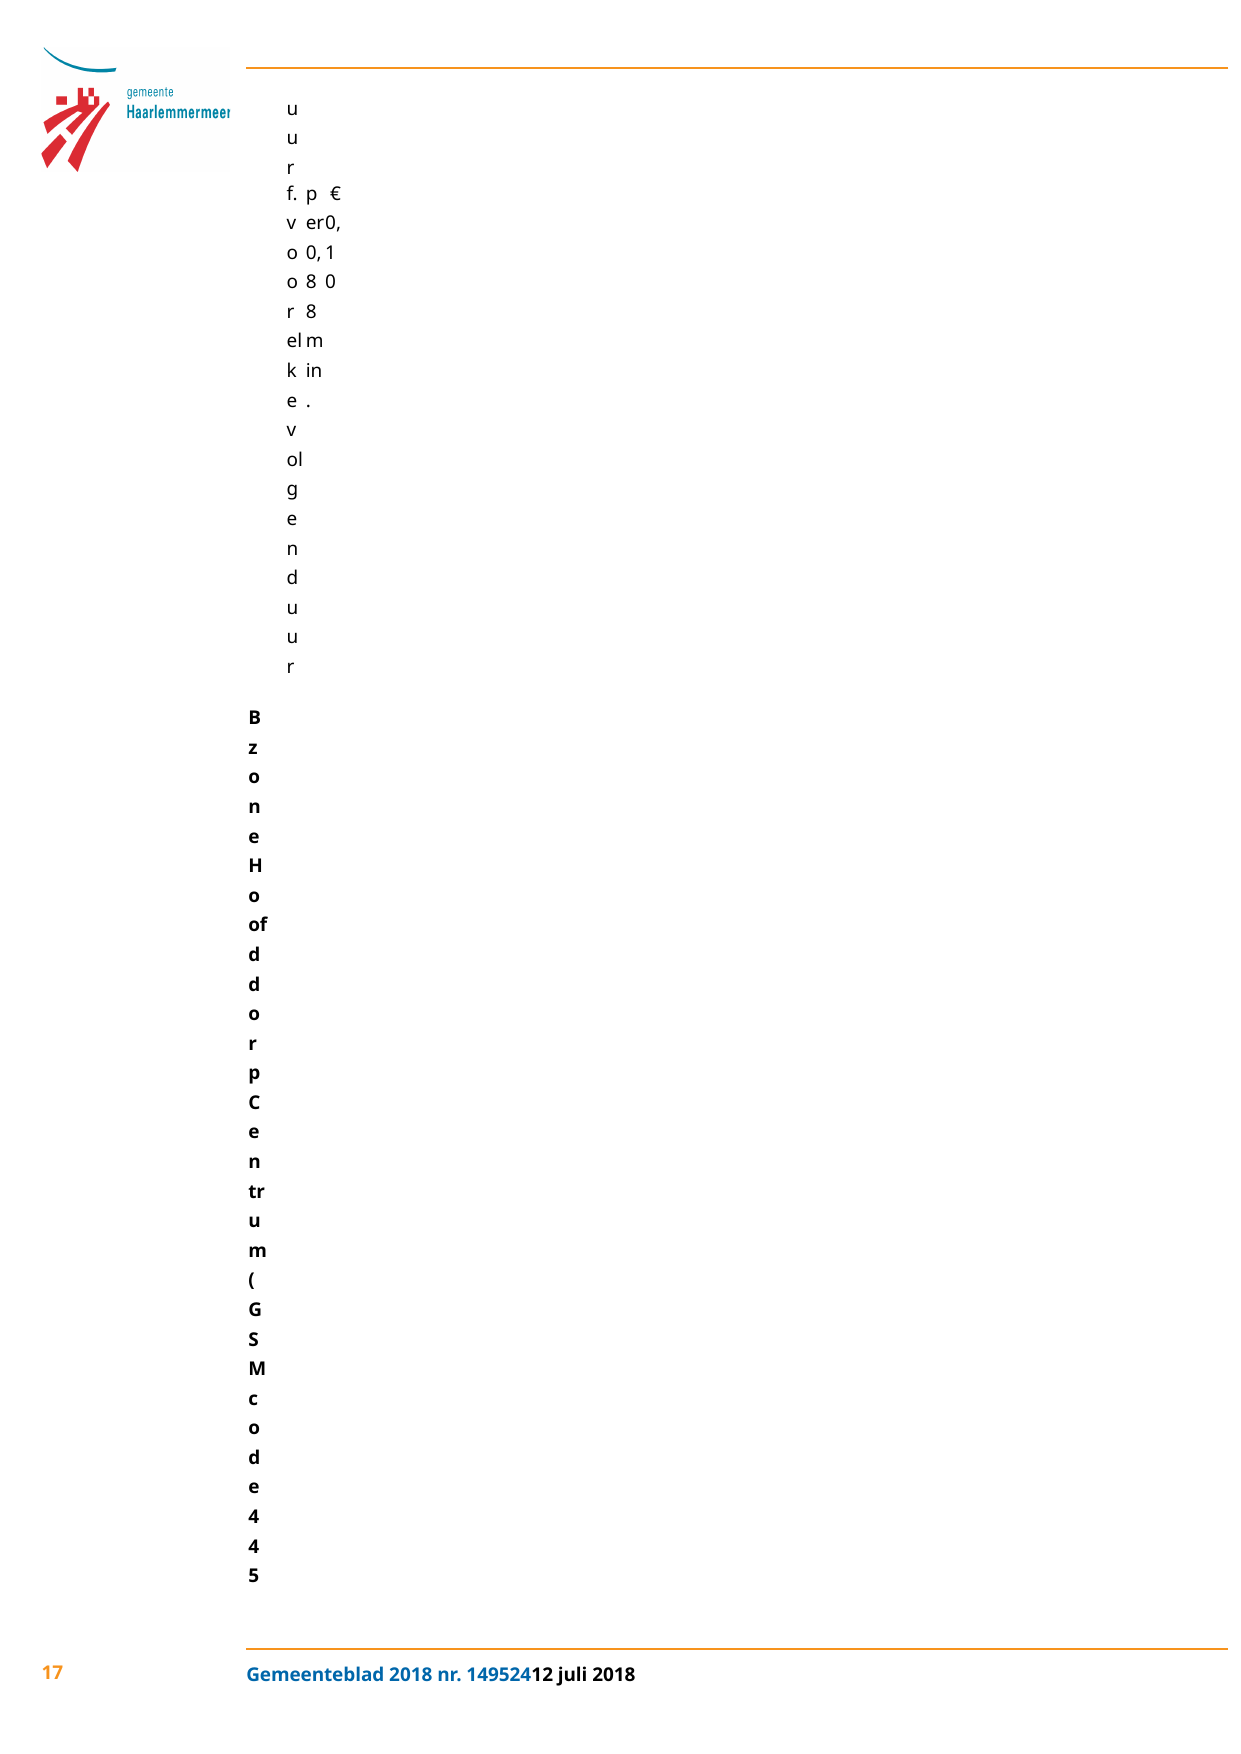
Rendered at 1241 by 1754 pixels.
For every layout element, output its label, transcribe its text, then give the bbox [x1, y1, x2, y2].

table_cell [383, 679, 402, 704]
table_cell [267, 95, 286, 180]
table_cell [325, 679, 344, 704]
table_cell [248, 679, 267, 704]
table_cell € 0,10 [325, 180, 344, 679]
table_cell [306, 95, 325, 180]
table_cell [267, 180, 286, 679]
table_cell [402, 679, 421, 704]
table_cell [421, 679, 440, 704]
table_cell B zone Hoofddorp Centrum (GSM code 445 [248, 705, 267, 1588]
table_cell [325, 95, 344, 180]
table_cell [344, 679, 363, 704]
table_cell [248, 180, 267, 679]
picture [41, 47, 231, 172]
table_cell uur [286, 95, 306, 180]
table_cell per 0,88 min. [306, 180, 325, 679]
table_cell [286, 679, 306, 704]
table_cell f. voor elke volgend uur [286, 180, 306, 679]
table_cell [440, 679, 459, 704]
table_cell [306, 679, 325, 704]
table_cell [267, 679, 286, 704]
table_cell [363, 679, 382, 704]
table_cell [248, 95, 267, 180]
